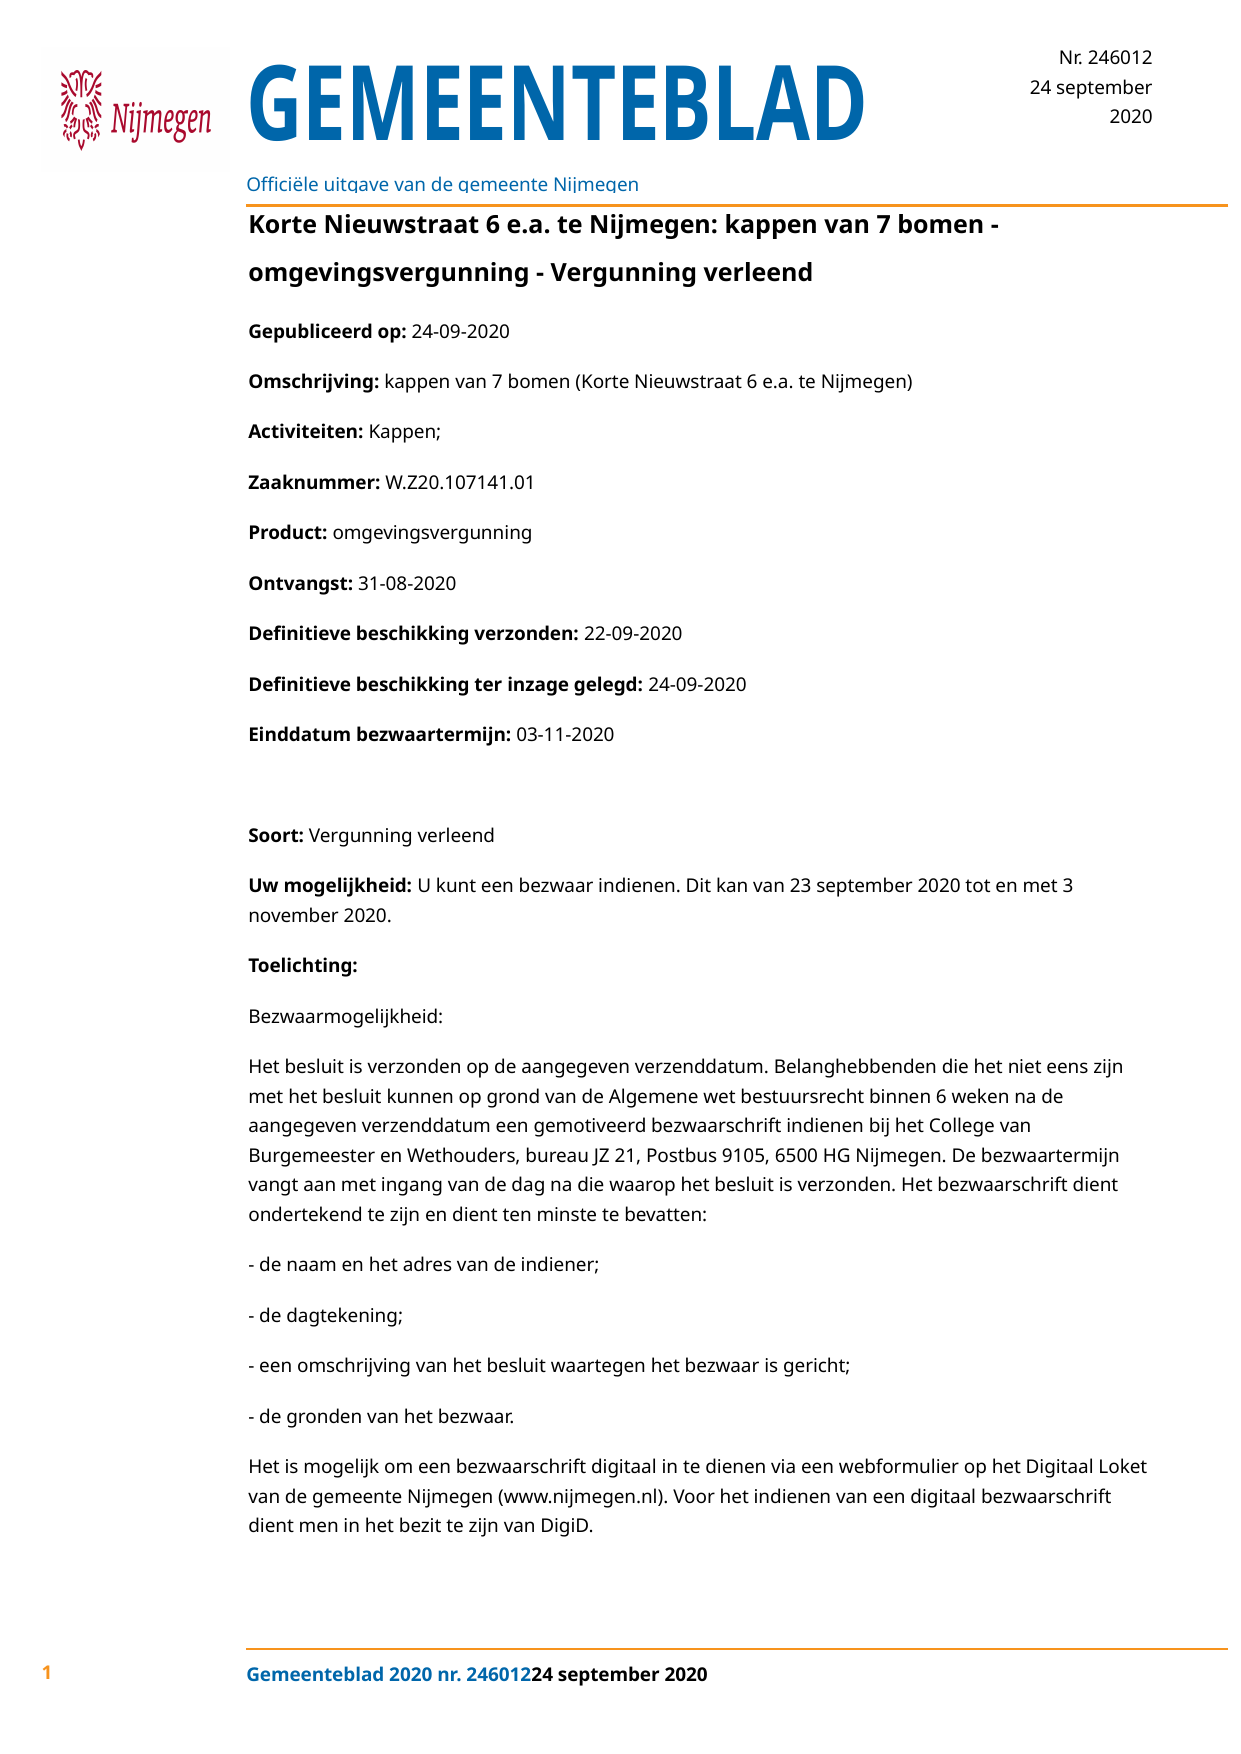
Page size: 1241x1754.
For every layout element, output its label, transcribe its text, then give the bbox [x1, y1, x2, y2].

text Toelichting: [248, 952, 1152, 978]
text Omschrijving: kappen van 7 bomen (Korte Nieuwstraat 6 e.a. te Nijmegen) [248, 368, 1152, 394]
text - een omschrijving van het besluit waartegen het bezwaar is gericht; [248, 1352, 1152, 1378]
text Het is mogelijk om een bezwaarschrift digitaal in te dienen via een webformulier op het Digitaal Loket van de gemeente Nijmegen (www.nijmegen.nl). Voor het indienen van een digitaal bezwaarschrift dient men in het bezit te zijn van DigiD. [248, 1453, 1152, 1538]
text Gepubliceerd op: 24-09-2020 [248, 318, 1152, 344]
text - de dagtekening; [248, 1302, 1152, 1328]
text Ontvangst: 31-08-2020 [248, 570, 1152, 596]
text Bezwaarmogelijkheid: [248, 1003, 1152, 1029]
text Definitieve beschikking verzonden: 22-09-2020 [248, 620, 1152, 646]
text Product: omgevingsvergunning [248, 519, 1152, 545]
picture [41, 47, 231, 172]
text Einddatum bezwaartermijn: 03-11-2020 [248, 721, 1152, 747]
text Korte Nieuwstraat 6 e.a. te Nijmegen: kappen van 7 bomen - omgevingsvergunning - Vergunning verleend [248, 207, 1152, 288]
text - de gronden van het bezwaar. [248, 1403, 1152, 1429]
text Definitieve beschikking ter inzage gelegd: 24-09-2020 [248, 671, 1152, 697]
text Uw mogelijkheid: U kunt een bezwaar indienen. Dit kan van 23 september 2020 tot en met 3 november 2020. [248, 872, 1152, 928]
text Het besluit is verzonden op de aangegeven verzenddatum. Belanghebbenden die het niet eens zijn met het besluit kunnen op grond van de Algemene wet bestuursrecht binnen 6 weken na de aangegeven verzenddatum een gemotiveerd bezwaarschrift indienen bij het College van Burgemeester en Wethouders, bureau JZ 21, Postbus 9105, 6500 HG Nijmegen. De bezwaartermijn vangt aan met ingang van de dag na die waarop het besluit is verzonden. Het bezwaarschrift dient ondertekend te zijn en dient ten minste te bevatten: [248, 1053, 1152, 1227]
text Soort: Vergunning verleend [248, 822, 1152, 848]
text - de naam en het adres van de indiener; [248, 1252, 1152, 1277]
text Activiteiten: Kappen; [248, 419, 1152, 444]
text Zaaknummer: W.Z20.107141.01 [248, 469, 1152, 495]
